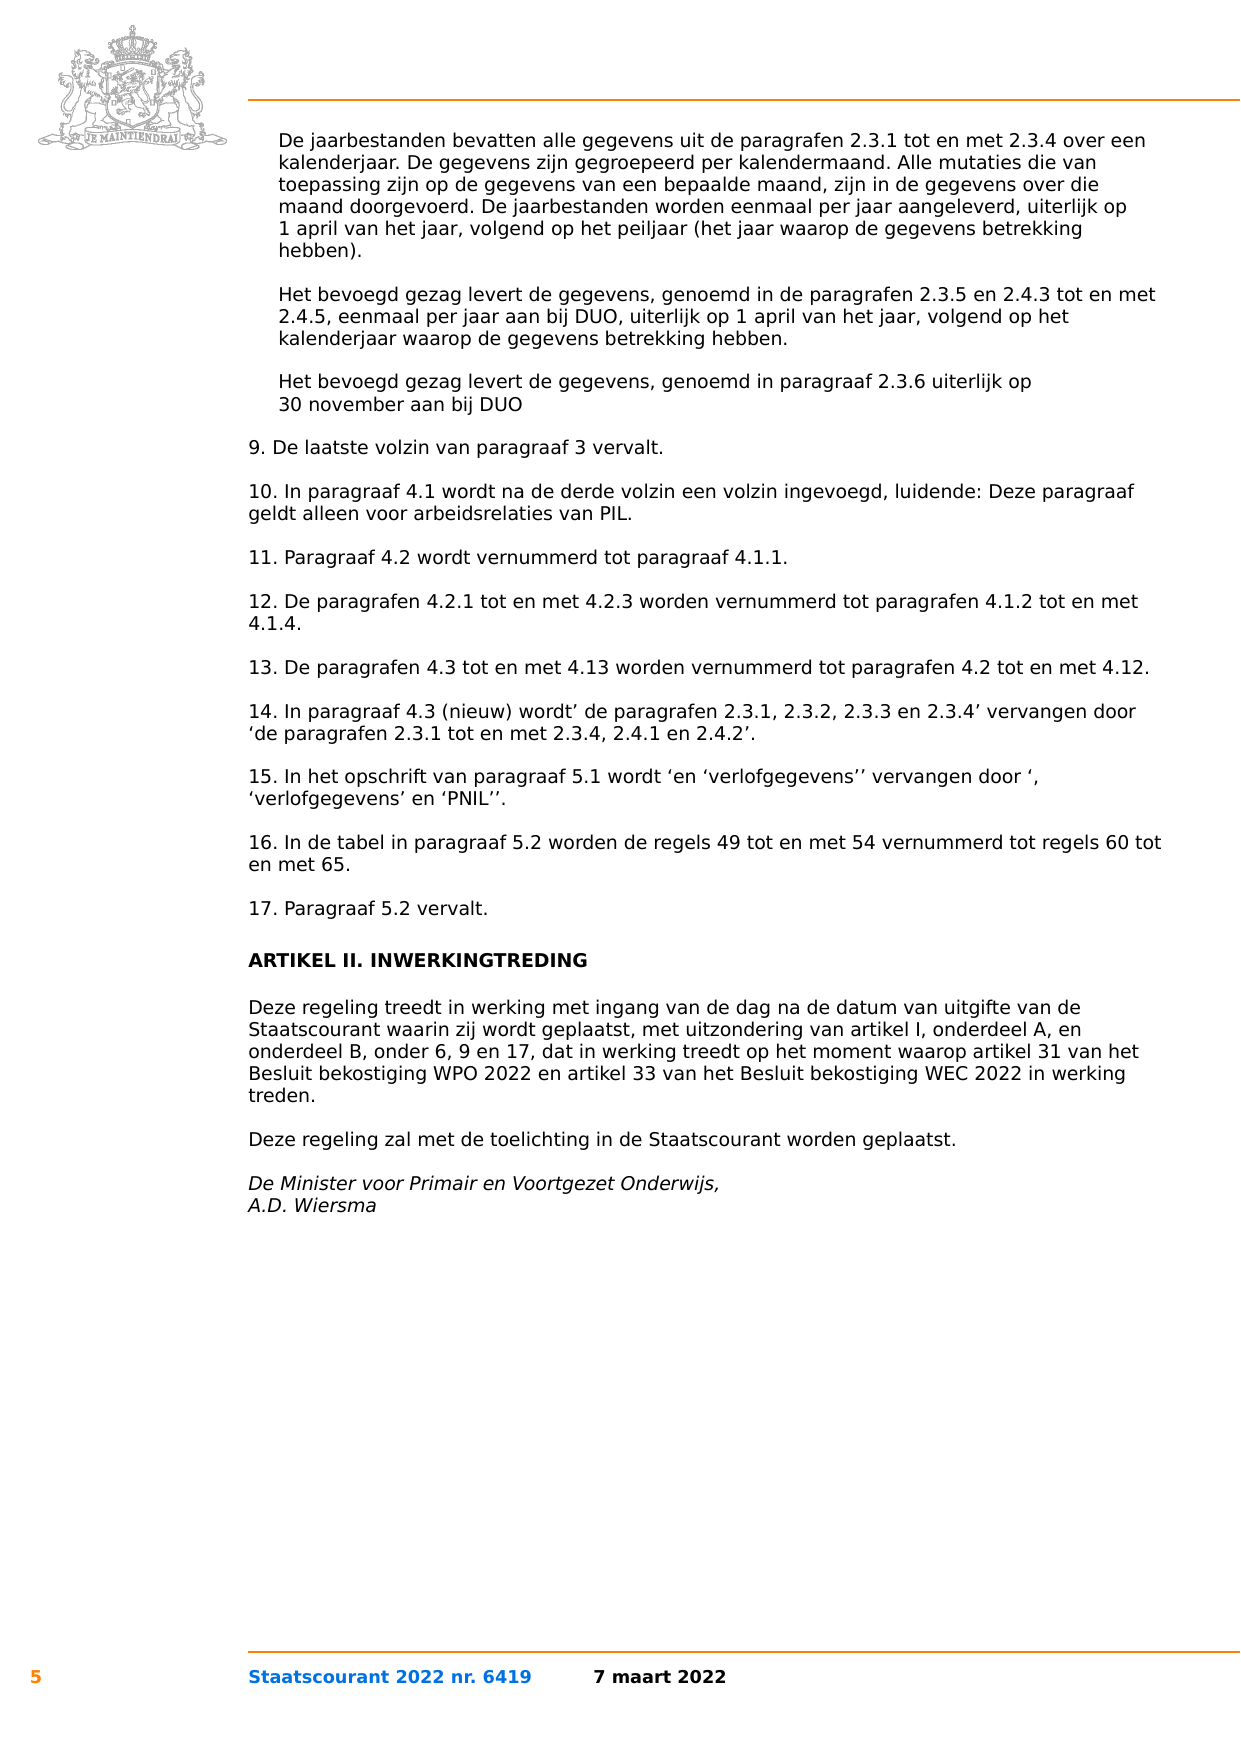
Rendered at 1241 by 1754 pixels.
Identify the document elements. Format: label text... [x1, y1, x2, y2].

picture [38, 25, 227, 150]
text 14. In paragraaf 4.3 (nieuw) wordt’ de paragrafen 2.3.1, 2.3.2, 2.3.3 en 2.3.4’ vervangen door ‘de paragrafen 2.3.1 tot en met 2.3.4, 2.4.1 en 2.4.2’. [248, 701, 1163, 744]
text Deze regeling treedt in werking met ingang van de dag na de datum van uitgifte van de Staatscourant waarin zij wordt geplaatst, met uitzondering van artikel I, onderdeel A, en onderdeel B, onder 6, 9 en 17, dat in werking treedt op het moment waarop artikel 31 van het Besluit bekostiging WPO 2022 en artikel 33 van het Besluit bekostiging WEC 2022 in werking treden. [248, 997, 1163, 1107]
text De Minister voor Primair en Voortgezet Onderwijs, A.D. Wiersma [248, 1173, 1163, 1217]
text Het bevoegd gezag levert de gegevens, genoemd in paragraaf 2.3.6 uiterlijk op 30 november aan bij DUO [278, 371, 1163, 415]
text 9. De laatste volzin van paragraaf 3 vervalt. [248, 437, 1163, 459]
text Deze regeling zal met de toelichting in de Staatscourant worden geplaatst. [248, 1129, 1163, 1151]
text 11. Paragraaf 4.2 wordt vernummerd tot paragraaf 4.1.1. [248, 547, 1163, 569]
subtitle ARTIKEL II. INWERKINGTREDING [248, 950, 1163, 972]
text 12. De paragrafen 4.2.1 tot en met 4.2.3 worden vernummerd tot paragrafen 4.1.2 tot en met 4.1.4. [248, 591, 1163, 635]
text De jaarbestanden bevatten alle gegevens uit de paragrafen 2.3.1 tot en met 2.3.4 over een kalenderjaar. De gegevens zijn gegroepeerd per kalendermaand. Alle mutaties die van toepassing zijn op de gegevens van een bepaalde maand, zijn in de gegevens over die maand doorgevoerd. De jaarbestanden worden eenmaal per jaar aangeleverd, uiterlijk op 1 april van het jaar, volgend op het peiljaar (het jaar waarop de gegevens betrekking hebben). [278, 130, 1163, 262]
text 15. In het opschrift van paragraaf 5.1 wordt ‘en ‘verlofgegevens’’ vervangen door ‘, ‘verlofgegevens’ en ‘PNIL’’. [248, 766, 1163, 810]
text 13. De paragrafen 4.3 tot en met 4.13 worden vernummerd tot paragrafen 4.2 tot en met 4.12. [248, 657, 1163, 679]
text 16. In de tabel in paragraaf 5.2 worden de regels 49 tot en met 54 vernummerd tot regels 60 tot en met 65. [248, 832, 1163, 876]
text 10. In paragraaf 4.1 wordt na de derde volzin een volzin ingevoegd, luidende: Deze paragraaf geldt alleen voor arbeidsrelaties van PIL. [248, 481, 1163, 525]
text 17. Paragraaf 5.2 vervalt. [248, 898, 1163, 920]
text Het bevoegd gezag levert de gegevens, genoemd in de paragrafen 2.3.5 en 2.4.3 tot en met 2.4.5, eenmaal per jaar aan bij DUO, uiterlijk op 1 april van het jaar, volgend op het kalenderjaar waarop de gegevens betrekking hebben. [278, 284, 1163, 349]
